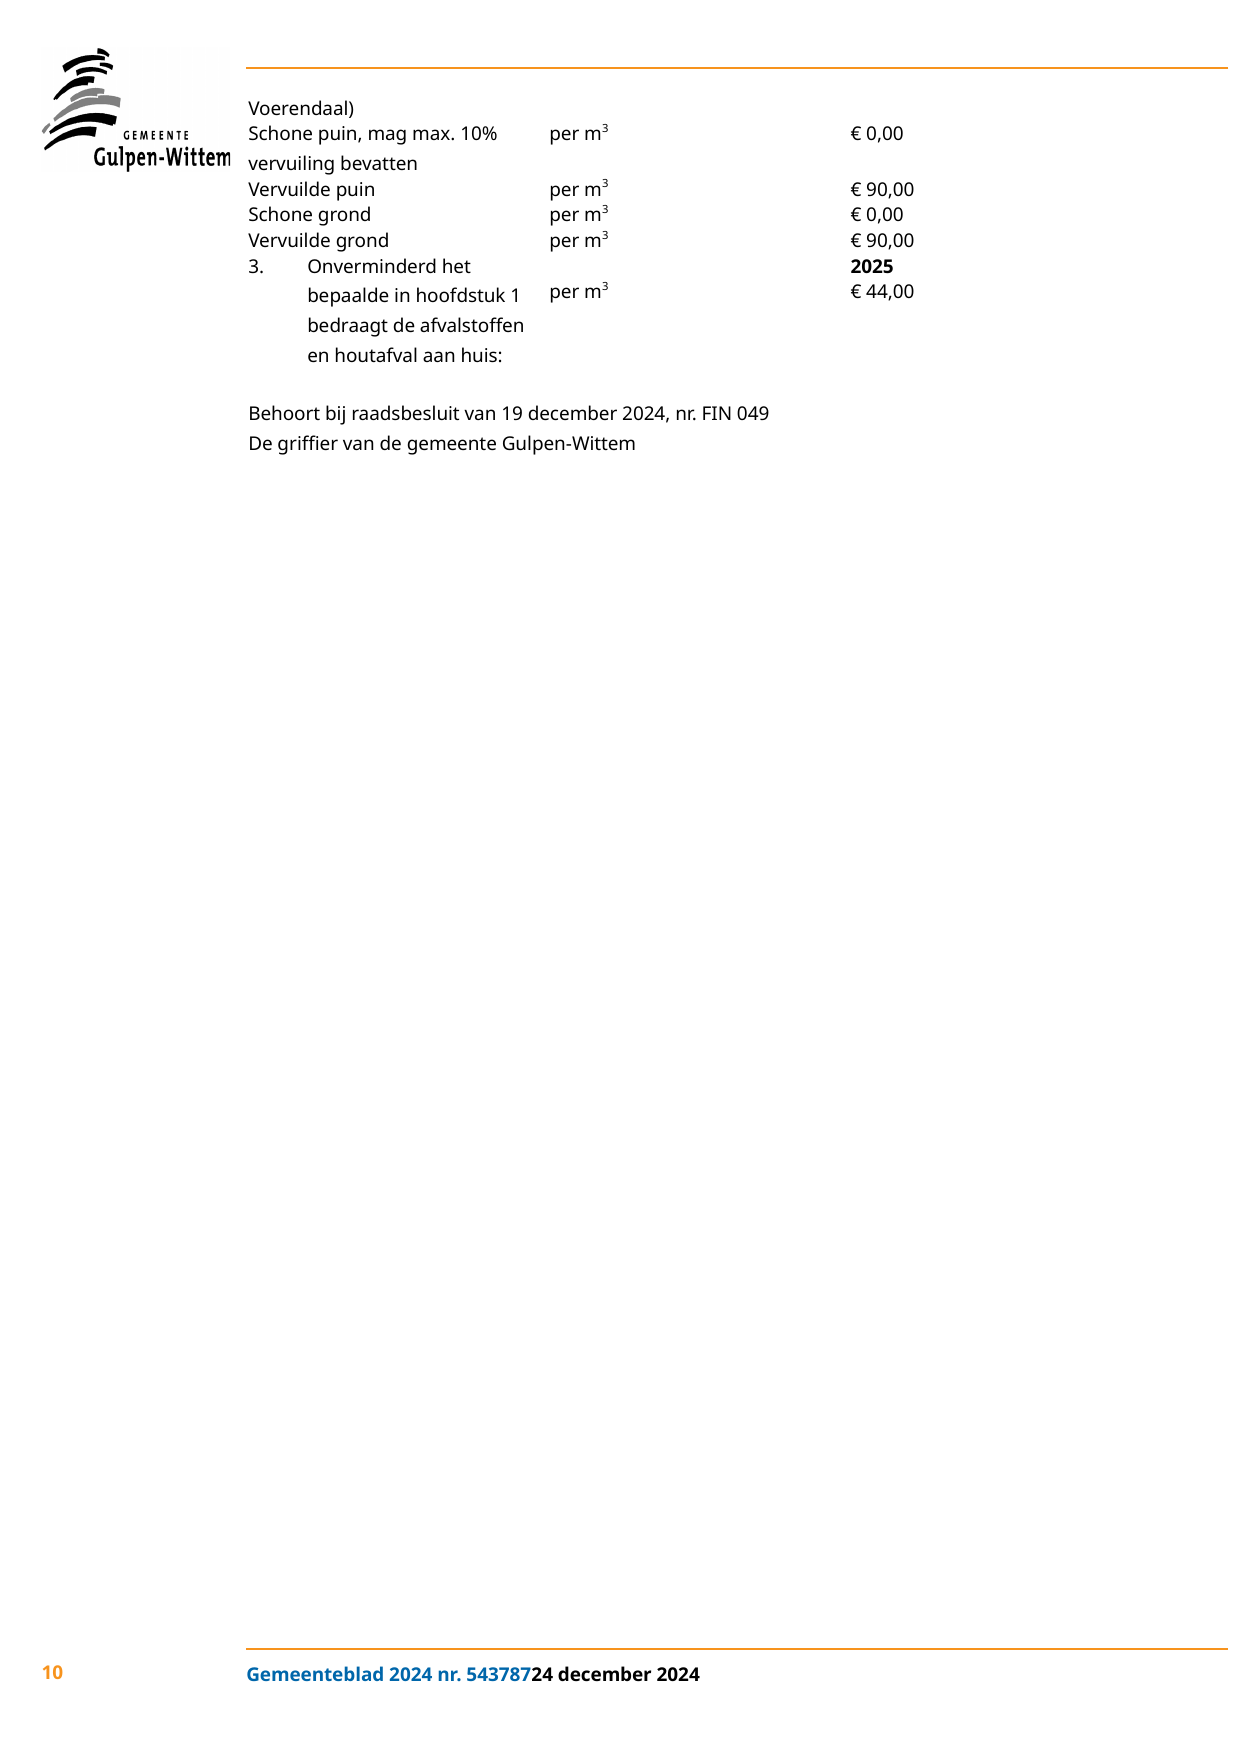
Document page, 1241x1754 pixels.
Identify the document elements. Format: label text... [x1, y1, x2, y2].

table_cell € 90,00 [850, 176, 1152, 202]
table_cell per m3 [549, 227, 850, 253]
picture [41, 47, 231, 172]
table_cell per m3 [549, 202, 850, 227]
table_cell Voerendaal) [248, 95, 549, 121]
table_cell Vervuilde puin [248, 176, 549, 202]
table_cell Onverminderd het bepaalde in hoofdstuk 1 bedraagt de afvalstoffen en houtafval aan huis: [248, 253, 549, 367]
text De griffier van de gemeente Gulpen-Wittem [248, 430, 1152, 456]
table_cell € 0,00 [850, 202, 1152, 227]
text Behoort bij raadsbesluit van 19 december 2024, nr. FIN 049 [248, 400, 1152, 426]
table_cell Schone grond [248, 202, 549, 227]
table_cell per m3 [549, 279, 850, 367]
table_cell per m3 [549, 121, 850, 176]
table_cell 2025 [850, 253, 1152, 279]
table_cell € 44,00 [850, 279, 1152, 367]
table_cell € 90,00 [850, 227, 1152, 253]
table_cell per m3 [549, 176, 850, 202]
table_cell [549, 253, 850, 279]
table_cell Schone puin, mag max. 10% vervuiling bevatten [248, 121, 549, 176]
table_cell [549, 95, 850, 121]
table_cell [850, 95, 1152, 121]
table_cell Vervuilde grond [248, 227, 549, 253]
table_cell € 0,00 [850, 121, 1152, 176]
